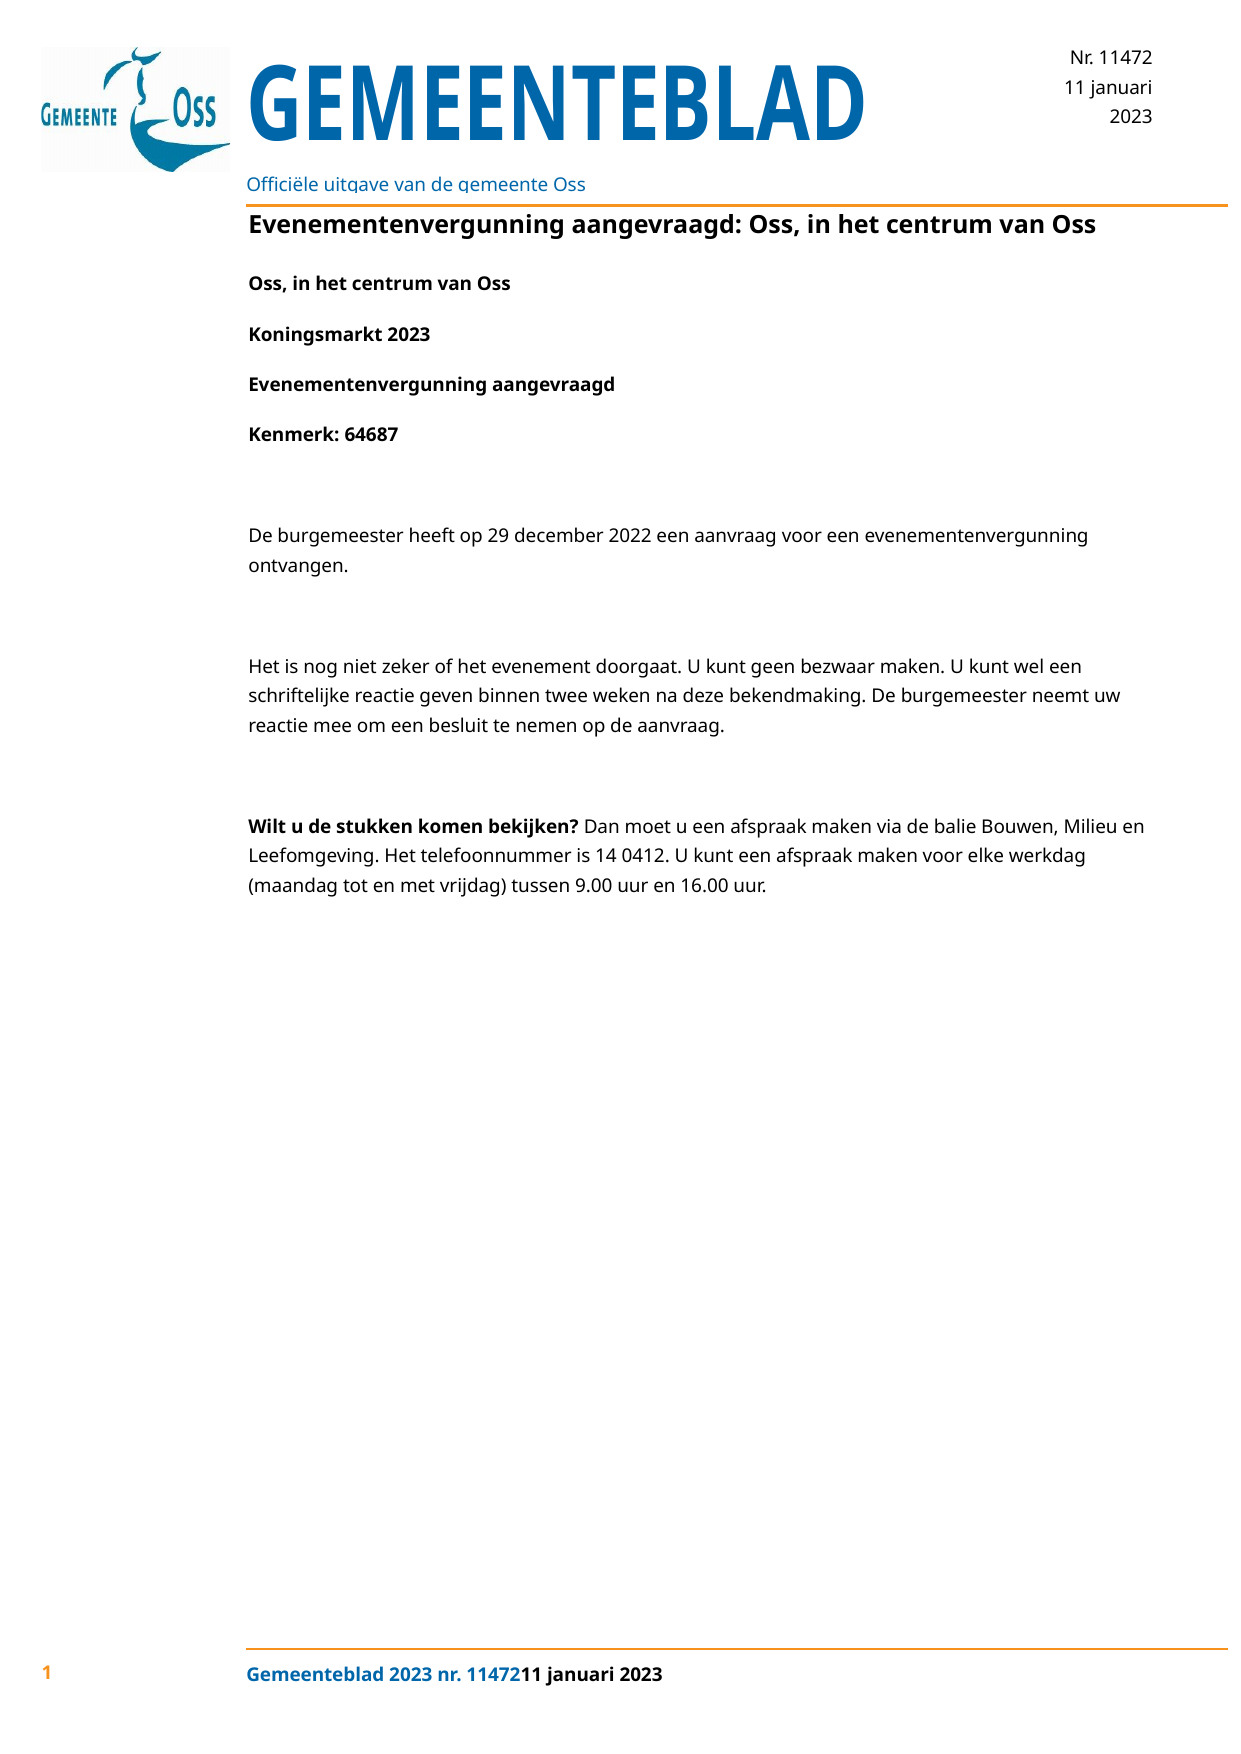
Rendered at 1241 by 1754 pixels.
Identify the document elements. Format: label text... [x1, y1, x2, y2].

text Het is nog niet zeker of het evenement doorgaat. U kunt geen bezwaar maken. U kunt wel een schriftelijke reactie geven binnen twee weken na deze bekendmaking. De burgemeester neemt uw reactie mee om een besluit te nemen op de aanvraag. [248, 653, 1152, 738]
text Wilt u de stukken komen bekijken? Dan moet u een afspraak maken via de balie Bouwen, Milieu en Leefomgeving. Het telefoonnummer is 14 0412. U kunt een afspraak maken voor elke werkdag (maandag tot en met vrijdag) tussen 9.00 uur en 16.00 uur. [248, 813, 1152, 898]
text Evenementenvergunning aangevraagd: Oss, in het centrum van Oss [248, 207, 1152, 241]
text Oss, in het centrum van Oss [248, 270, 1152, 296]
text Evenementenvergunning aangevraagd [248, 371, 1152, 397]
text Kenmerk: 64687 [248, 422, 1152, 447]
text De burgemeester heeft op 29 december 2022 een aanvraag voor een evenementenvergunning ontvangen. [248, 522, 1152, 578]
text Koningsmarkt 2023 [248, 321, 1152, 346]
picture [41, 47, 231, 172]
